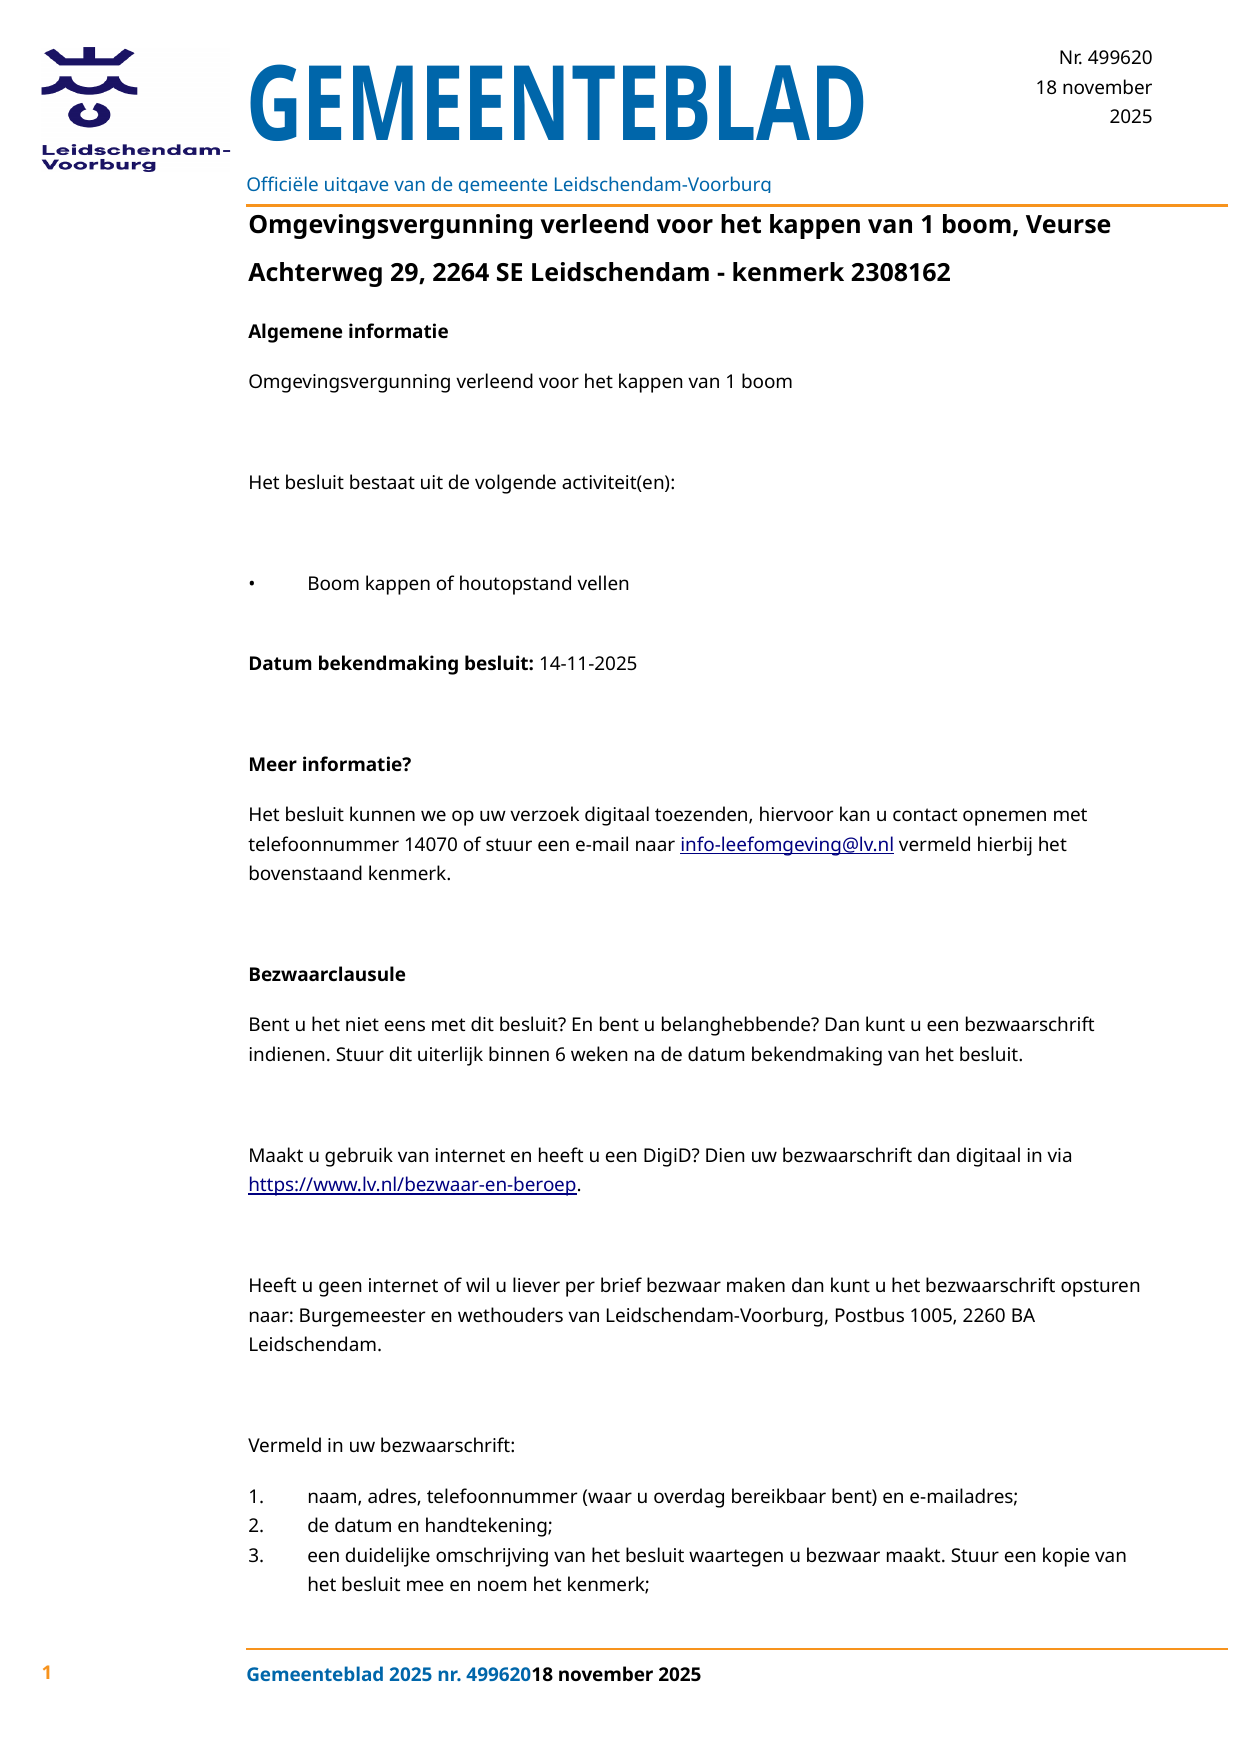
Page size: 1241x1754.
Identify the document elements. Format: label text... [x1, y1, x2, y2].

text Bezwaarclausule [248, 961, 1152, 987]
text Algemene informatie [248, 318, 1152, 344]
text Bent u het niet eens met dit besluit? En bent u belanghebbende? Dan kunt u een bezwaarschrift indienen. Stuur dit uiterlijk binnen 6 weken na de datum bekendmaking van het besluit. [248, 1012, 1152, 1067]
text Datum bekendmaking besluit: 14-11-2025 [248, 650, 1152, 676]
text Omgevingsvergunning verleend voor het kappen van 1 boom [248, 368, 1152, 394]
text Maakt u gebruik van internet en heeft u een DigiD? Dien uw bezwaarschrift dan digitaal in via https://www.lv.nl/bezwaar-en-beroep. [248, 1142, 1152, 1197]
text Het besluit bestaat uit de volgende activiteit(en): [248, 469, 1152, 495]
text Meer informatie? [248, 751, 1152, 777]
text Omgevingsvergunning verleend voor het kappen van 1 boom, Veurse Achterweg 29, 2264 SE Leidschendam - kenmerk 2308162 [248, 207, 1152, 288]
list naam, adres, telefoonnummer (waar u overdag bereikbaar bent) en e-mailadres; [248, 1483, 1152, 1509]
picture [41, 47, 231, 172]
text Heeft u geen internet of wil u liever per brief bezwaar maken dan kunt u het bezwaarschrift opsturen naar: Burgemeester en wethouders van Leidschendam-Voorburg, Postbus 1005, 2260 BA Leidschendam. [248, 1272, 1152, 1357]
list de datum en handtekening; [248, 1512, 1152, 1538]
list een duidelijke omschrijving van het besluit waartegen u bezwaar maakt. Stuur een kopie van het besluit mee en noem het kenmerk; [248, 1542, 1152, 1597]
list Boom kappen of houtopstand vellen [248, 570, 1152, 596]
text Vermeld in uw bezwaarschrift: [248, 1432, 1152, 1458]
text Het besluit kunnen we op uw verzoek digitaal toezenden, hiervoor kan u contact opnemen met telefoonnummer 14070 of stuur een e-mail naar info-leefomgeving@lv.nl vermeld hierbij het bovenstaand kenmerk. [248, 801, 1152, 886]
